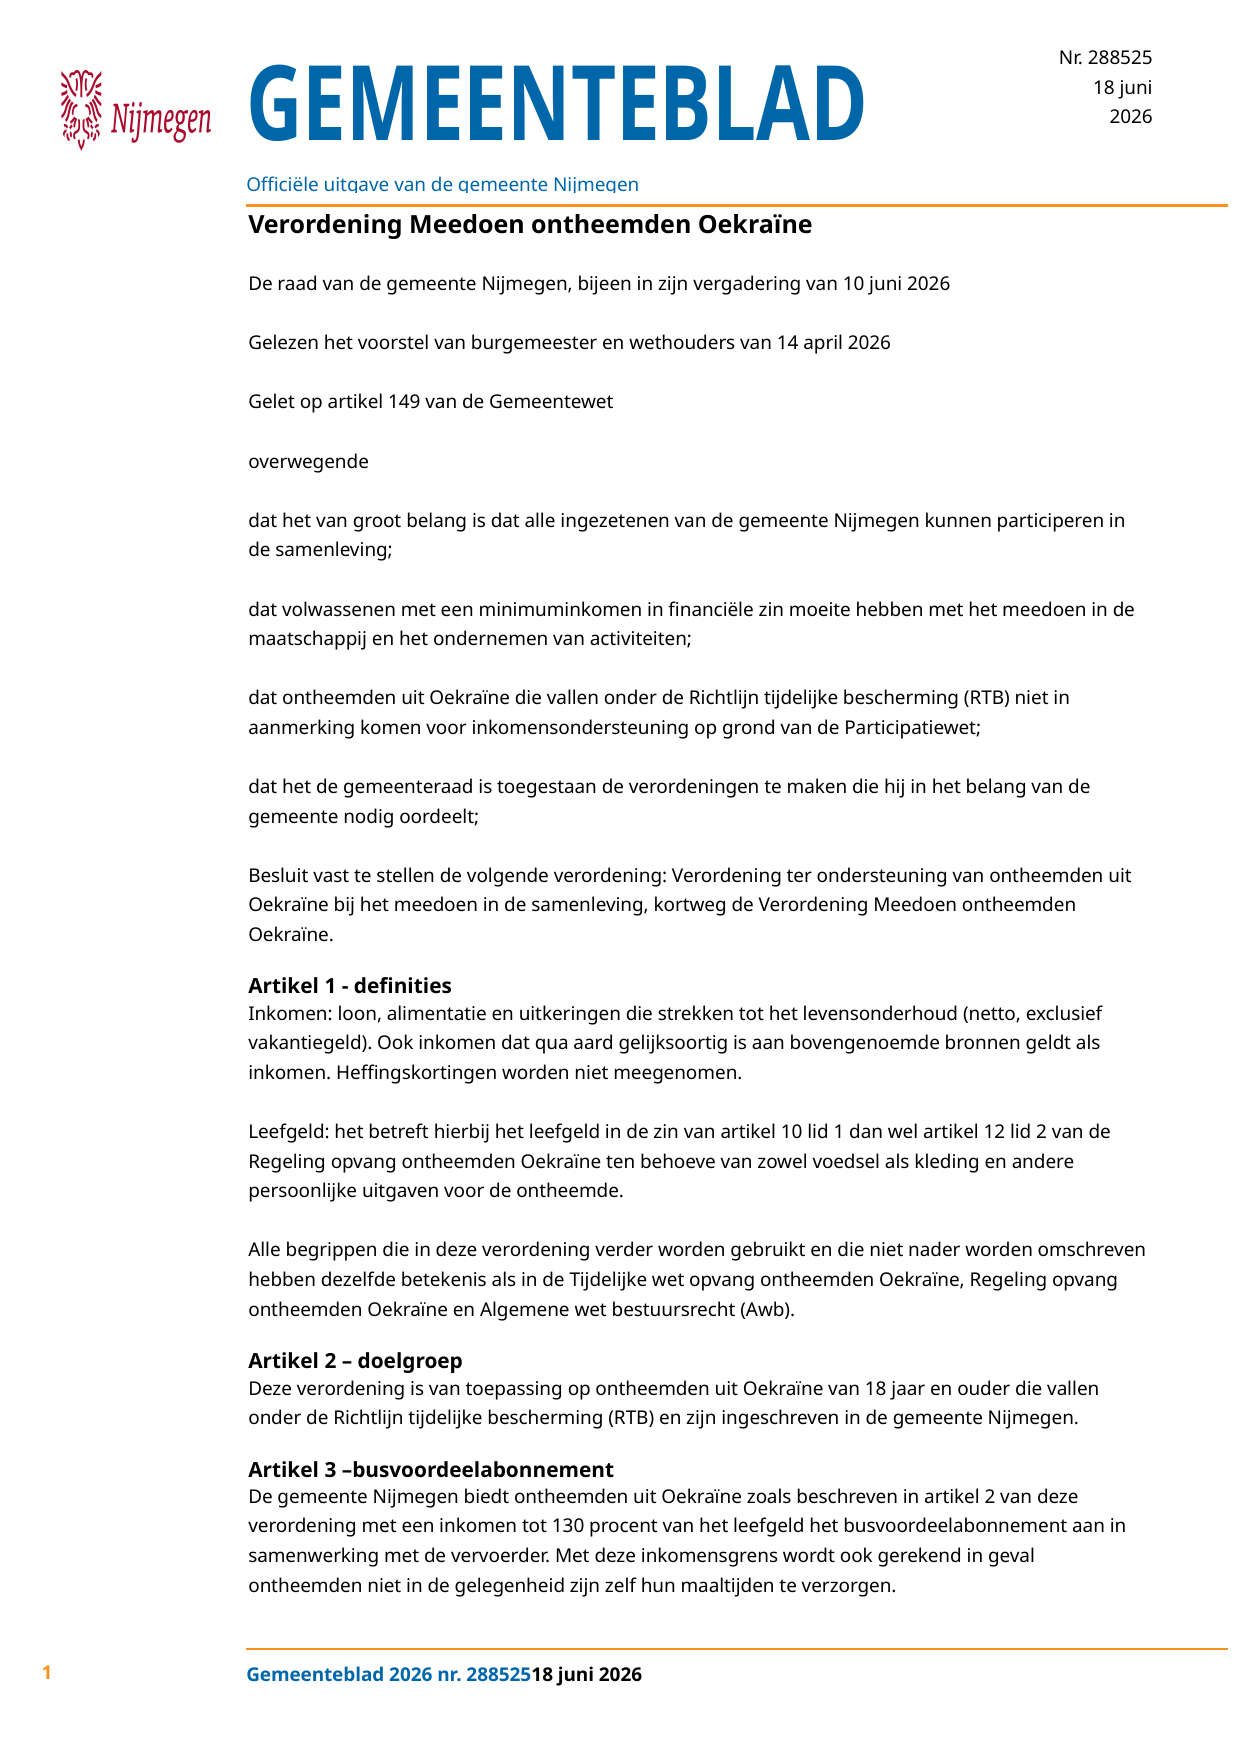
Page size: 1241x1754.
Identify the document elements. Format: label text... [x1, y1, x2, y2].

text De raad van de gemeente Nijmegen, bijeen in zijn vergadering van 10 juni 2026 [248, 270, 1152, 296]
text Artikel 3 –busvoordeelabonnement [248, 1455, 1152, 1483]
text Artikel 1 - definities [248, 972, 1152, 1000]
text Verordening Meedoen ontheemden Oekraïne [248, 207, 1152, 241]
text overwegende [248, 448, 1152, 473]
text Alle begrippen die in deze verordening verder worden gebruikt en die niet nader worden omschreven hebben dezelfde betekenis als in de Tijdelijke wet opvang ontheemden Oekraïne, Regeling opvang ontheemden Oekraïne en Algemene wet bestuursrecht (Awb). [248, 1237, 1152, 1322]
text Gelezen het voorstel van burgemeester en wethouders van 14 april 2026 [248, 329, 1152, 355]
text Besluit vast te stellen de volgende verordening: Verordening ter ondersteuning van ontheemden uit Oekraïne bij het meedoen in de samenleving, kortweg de Verordening Meedoen ontheemden Oekraïne. [248, 862, 1152, 947]
text Gelet op artikel 149 van de Gemeentewet [248, 389, 1152, 414]
text dat het de gemeenteraad is toegestaan de verordeningen te maken die hij in het belang van de gemeente nodig oordeelt; [248, 773, 1152, 828]
text dat het van groot belang is dat alle ingezetenen van de gemeente Nijmegen kunnen participeren in de samenleving; [248, 507, 1152, 562]
text Inkomen: loon, alimentatie en uitkeringen die strekken tot het levensonderhoud (netto, exclusief vakantiegeld). Ook inkomen dat qua aard gelijksoortig is aan bovengenoemde bronnen geldt als inkomen. Heffingskortingen worden niet meegenomen. [248, 1000, 1152, 1085]
text Deze verordening is van toepassing op ontheemden uit Oekraïne van 18 jaar en ouder die vallen onder de Richtlijn tijdelijke bescherming (RTB) en zijn ingeschreven in de gemeente Nijmegen. [248, 1375, 1152, 1430]
text dat volwassenen met een minimuminkomen in financiële zin moeite hebben met het meedoen in de maatschappij en het ondernemen van activiteiten; [248, 596, 1152, 651]
text Leefgeld: het betreft hierbij het leefgeld in de zin van artikel 10 lid 1 dan wel artikel 12 lid 2 van de Regeling opvang ontheemden Oekraïne ten behoeve van zowel voedsel als kleding en andere persoonlijke uitgaven voor de ontheemde. [248, 1118, 1152, 1203]
text dat ontheemden uit Oekraïne die vallen onder de Richtlijn tijdelijke bescherming (RTB) niet in aanmerking komen voor inkomensondersteuning op grond van de Participatiewet; [248, 684, 1152, 740]
picture [41, 47, 231, 172]
text De gemeente Nijmegen biedt ontheemden uit Oekraïne zoals beschreven in artikel 2 van deze verordening met een inkomen tot 130 procent van het leefgeld het busvoordeelabonnement aan in samenwerking met de vervoerder. Met deze inkomensgrens wordt ook gerekend in geval ontheemden niet in de gelegenheid zijn zelf hun maaltijden te verzorgen. [248, 1483, 1152, 1598]
text Artikel 2 – doelgroep [248, 1346, 1152, 1375]
